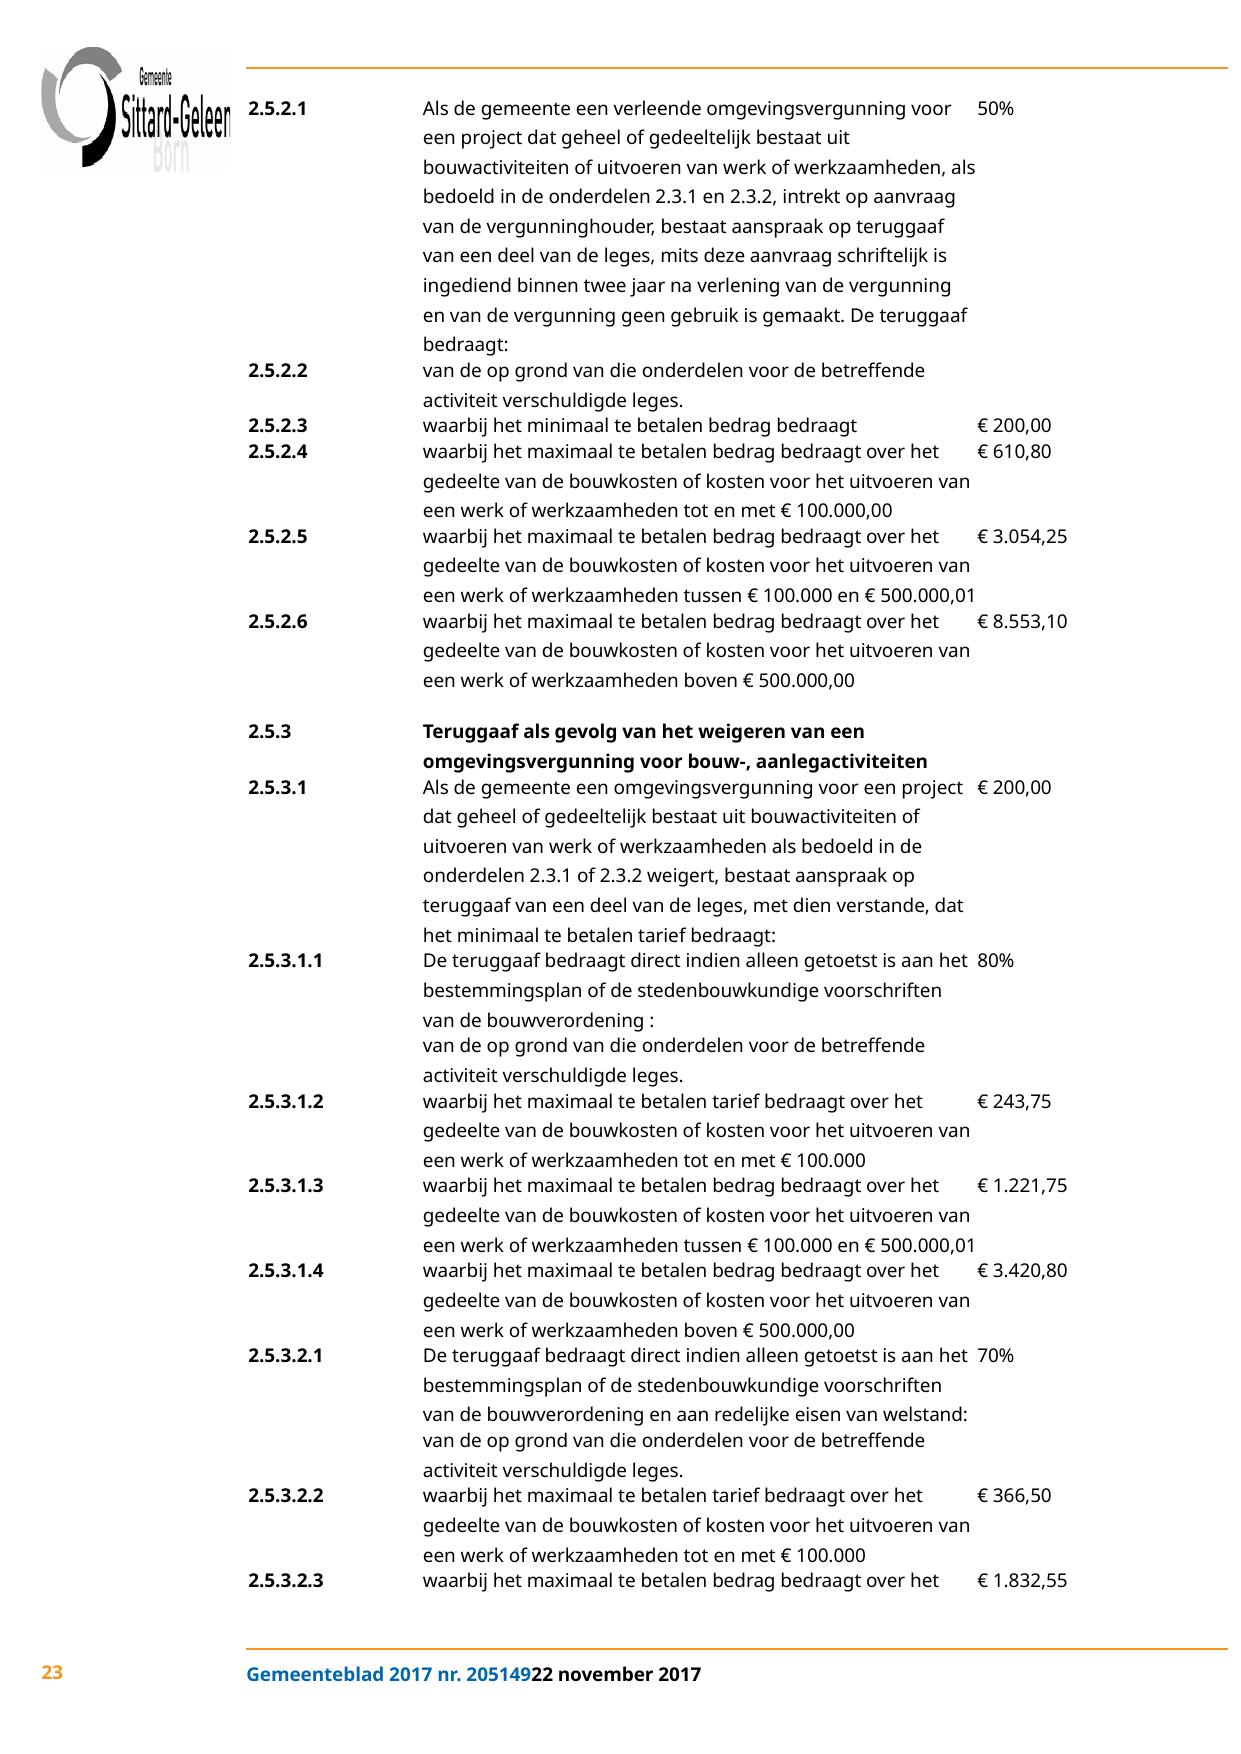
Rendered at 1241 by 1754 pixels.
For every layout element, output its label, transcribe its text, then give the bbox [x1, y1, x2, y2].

table_cell waarbij het maximaal te betalen bedrag bedraagt over het gedeelte van de bouwkosten of kosten voor het uitvoeren van een werk of werkzaamheden tot en met € 100.000,00 [423, 438, 977, 523]
table_cell € 3.420,80 [977, 1258, 1152, 1342]
table_cell De teruggaaf bedraagt direct indien alleen getoetst is aan het bestemmingsplan of de stedenbouwkundige voorschriften van de bouwverordening en aan redelijke eisen van welstand: [423, 1343, 977, 1427]
table_cell 2.5.2.2 [248, 357, 423, 412]
table_cell [977, 357, 1152, 412]
table_cell 2.5.3 [248, 719, 423, 774]
table_cell waarbij het maximaal te betalen bedrag bedraagt over het gedeelte van de bouwkosten of kosten voor het uitvoeren van een werk of werkzaamheden tussen € 100.000 en € 500.000,01 [423, 1173, 977, 1258]
table_cell [248, 1428, 423, 1483]
table_cell 2.5.3.2.2 [248, 1483, 423, 1568]
table_cell Als de gemeente een omgevingsvergunning voor een project dat geheel of gedeeltelijk bestaat uit bouwactiviteiten of uitvoeren van werk of werkzaamheden als bedoeld in de onderdelen 2.3.1 of 2.3.2 weigert, bestaat aanspraak op teruggaaf van een deel van de leges, met dien verstande, dat het minimaal te betalen tarief bedraagt: [423, 774, 977, 948]
table_cell van de op grond van die onderdelen voor de betreffende activiteit verschuldigde leges. [423, 1033, 977, 1088]
table_cell [977, 1428, 1152, 1483]
table_cell 50% [977, 95, 1152, 357]
table_cell 2.5.2.4 [248, 438, 423, 523]
table_cell De teruggaaf bedraagt direct indien alleen getoetst is aan het bestemmingsplan of de stedenbouwkundige voorschriften van de bouwverordening : [423, 948, 977, 1032]
table_cell waarbij het maximaal te betalen tarief bedraagt over het gedeelte van de bouwkosten of kosten voor het uitvoeren van een werk of werkzaamheden tot en met € 100.000 [423, 1088, 977, 1173]
table_cell 2.5.2.6 [248, 608, 423, 693]
table_cell € 8.553,10 [977, 608, 1152, 693]
table_cell van de op grond van die onderdelen voor de betreffende activiteit verschuldigde leges. [423, 357, 977, 412]
picture [41, 47, 231, 172]
table_cell 2.5.3.1.3 [248, 1173, 423, 1258]
table_cell waarbij het maximaal te betalen bedrag bedraagt over het [423, 1568, 977, 1593]
table_cell waarbij het maximaal te betalen bedrag bedraagt over het gedeelte van de bouwkosten of kosten voor het uitvoeren van een werk of werkzaamheden tussen € 100.000 en € 500.000,01 [423, 523, 977, 608]
table_cell Als de gemeente een verleende omgevingsvergunning voor een project dat geheel of gedeeltelijk bestaat uit bouwactiviteiten of uitvoeren van werk of werkzaamheden, als bedoeld in de onderdelen 2.3.1 en 2.3.2, intrekt op aanvraag van de vergunninghouder, bestaat aanspraak op teruggaaf van een deel van de leges, mits deze aanvraag schriftelijk is ingediend binnen twee jaar na verlening van de vergunning en van de vergunning geen gebruik is gemaakt. De teruggaaf bedraagt: [423, 95, 977, 357]
table_cell € 610,80 [977, 438, 1152, 523]
table_cell van de op grond van die onderdelen voor de betreffende activiteit verschuldigde leges. [423, 1428, 977, 1483]
table_cell € 200,00 [977, 413, 1152, 438]
table_cell [977, 719, 1152, 774]
table_cell 70% [977, 1343, 1152, 1427]
table_cell [977, 1033, 1152, 1088]
table_cell 2.5.3.1.4 [248, 1258, 423, 1342]
table_cell [423, 693, 977, 719]
table_cell 2.5.2.3 [248, 413, 423, 438]
table_cell 2.5.3.2.1 [248, 1343, 423, 1427]
table_cell 2.5.3.1.1 [248, 948, 423, 1032]
table_cell € 1.221,75 [977, 1173, 1152, 1258]
table_cell 2.5.3.2.3 [248, 1568, 423, 1593]
table_cell waarbij het minimaal te betalen bedrag bedraagt [423, 413, 977, 438]
table_cell Teruggaaf als gevolg van het weigeren van een omgevingsvergunning voor bouw-, aanlegactiviteiten [423, 719, 977, 774]
table_cell 2.5.3.1 [248, 774, 423, 948]
table_cell 80% [977, 948, 1152, 1032]
table_cell € 1.832,55 [977, 1568, 1152, 1593]
table_cell waarbij het maximaal te betalen bedrag bedraagt over het gedeelte van de bouwkosten of kosten voor het uitvoeren van een werk of werkzaamheden boven € 500.000,00 [423, 608, 977, 693]
table_cell € 366,50 [977, 1483, 1152, 1568]
table_cell [248, 1033, 423, 1088]
table_cell € 3.054,25 [977, 523, 1152, 608]
table_cell € 243,75 [977, 1088, 1152, 1173]
table_cell waarbij het maximaal te betalen tarief bedraagt over het gedeelte van de bouwkosten of kosten voor het uitvoeren van een werk of werkzaamheden tot en met € 100.000 [423, 1483, 977, 1568]
table_cell 2.5.2.1 [248, 95, 423, 357]
table_cell 2.5.2.5 [248, 523, 423, 608]
table_cell [248, 693, 423, 719]
table_cell 2.5.3.1.2 [248, 1088, 423, 1173]
table_cell [977, 693, 1152, 719]
table_cell waarbij het maximaal te betalen bedrag bedraagt over het gedeelte van de bouwkosten of kosten voor het uitvoeren van een werk of werkzaamheden boven € 500.000,00 [423, 1258, 977, 1342]
table_cell € 200,00 [977, 774, 1152, 948]
